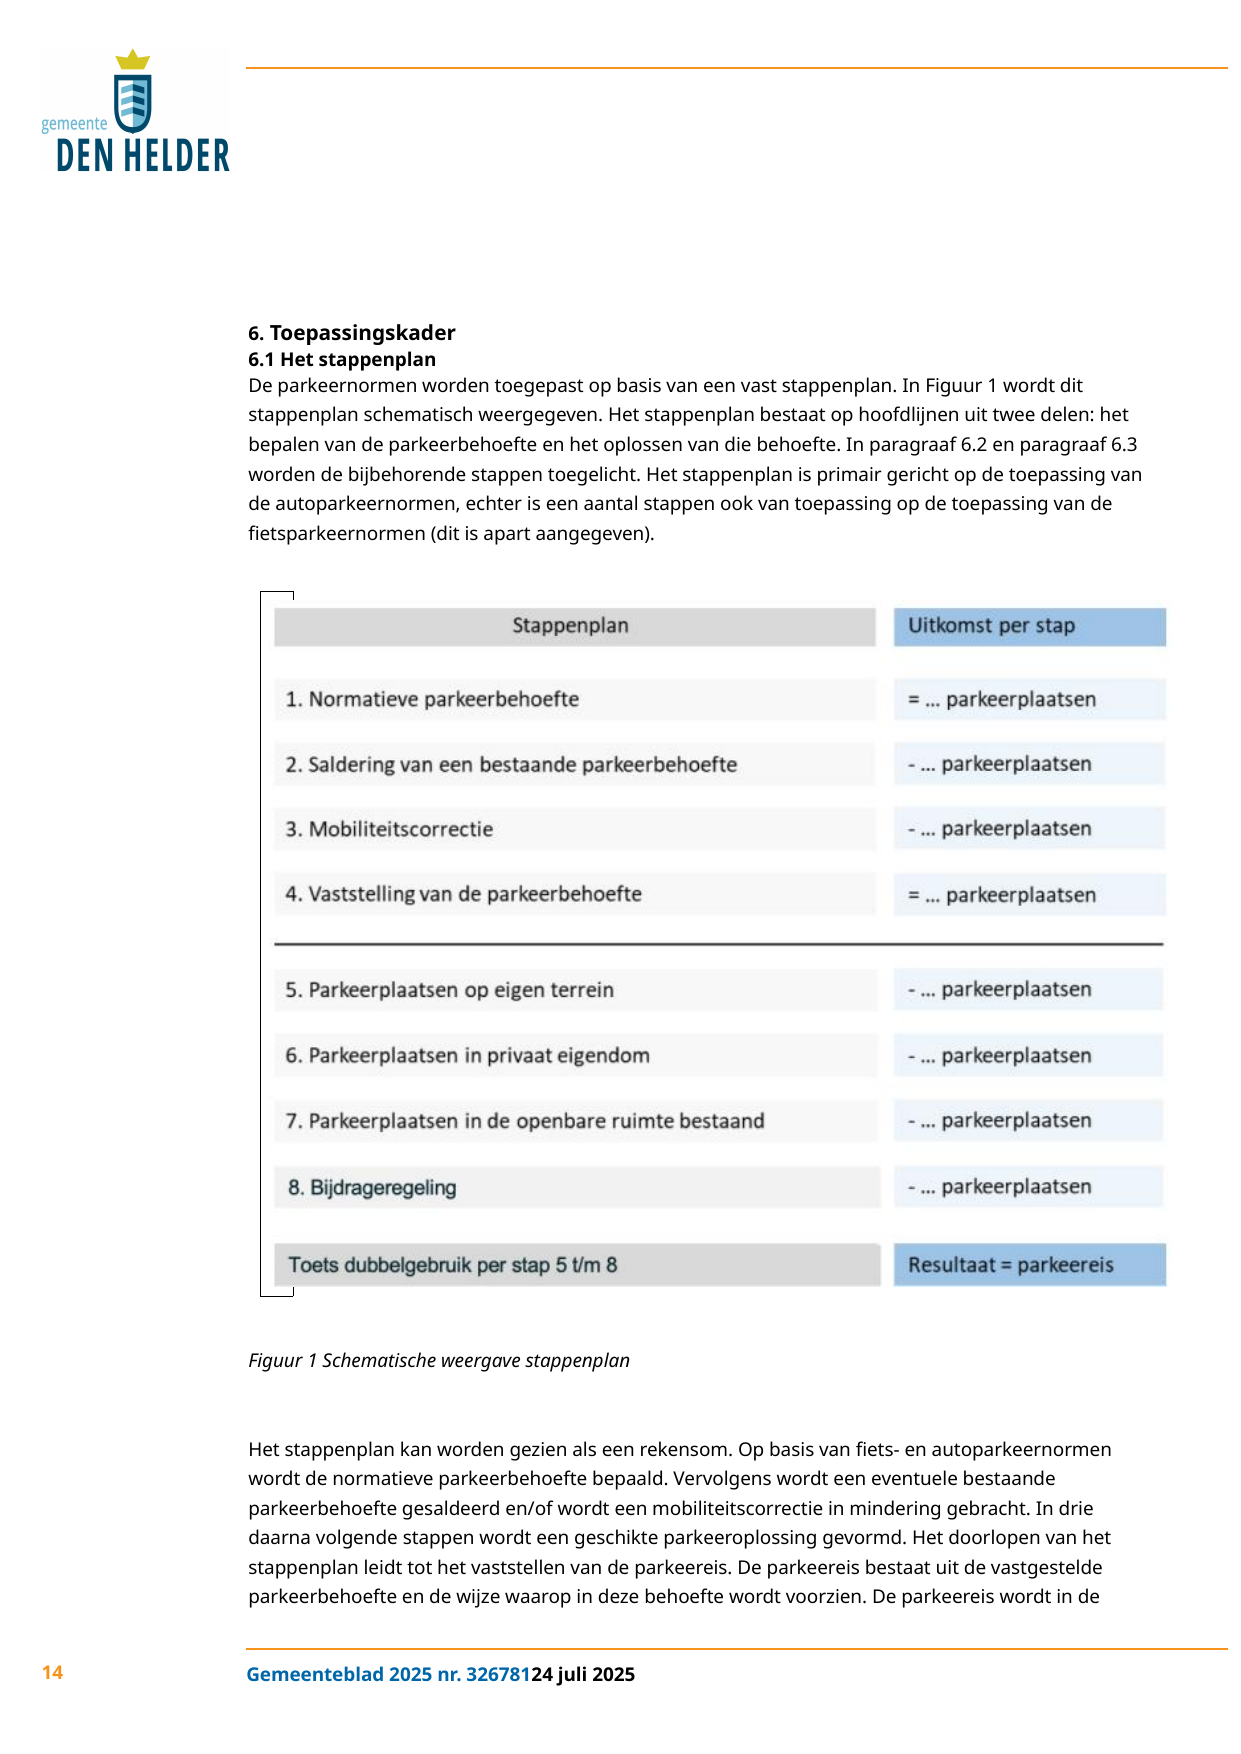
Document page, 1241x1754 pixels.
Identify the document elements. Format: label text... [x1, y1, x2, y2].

picture [41, 47, 231, 172]
picture [130, 157, 135, 172]
picture [220, 160, 224, 172]
text Figuur 1 Schematische weergave stappenplan [248, 1347, 1152, 1373]
text 6.1 Het stappenplan [248, 346, 1152, 372]
text Het stappenplan kan worden gezien als een rekensom. Op basis van fiets- en autoparkeernormen wordt de normatieve parkeerbehoefte bepaald. Vervolgens wordt een eventuele bestaande parkeerbehoefte gesaldeerd en/of wordt een mobiliteitscorrectie in mindering gebracht. In drie daarna volgende stappen wordt een geschikte parkeeroplossing gevormd. Het doorlopen van het stappenplan leidt tot het vaststellen van de parkeereis. De parkeereis bestaat uit de vastgestelde parkeerbehoefte en de wijze waarop in deze behoefte wordt voorzien. De parkeereis wordt in de [248, 1436, 1152, 1609]
text De parkeernormen worden toegepast op basis van een vast stappenplan. In Figuur 1 wordt dit stappenplan schematisch weergegeven. Het stappenplan bestaat op hoofdlijnen uit twee delen: het bepalen van de parkeerbehoefte en het oplossen van die behoefte. In paragraaf 6.2 en paragraaf 6.3 worden de bijbehorende stappen toegelicht. Het stappenplan is primair gericht op de toepassing van de autoparkeernormen, echter is een aantal stappen ook van toepassing op de toepassing van de fietsparkeernormen (dit is apart aangegeven). [248, 372, 1152, 546]
picture [268, 600, 1173, 1287]
picture [100, 154, 106, 172]
picture [182, 144, 187, 165]
picture [63, 144, 68, 165]
text 6. Toepassingskader [248, 318, 1152, 346]
